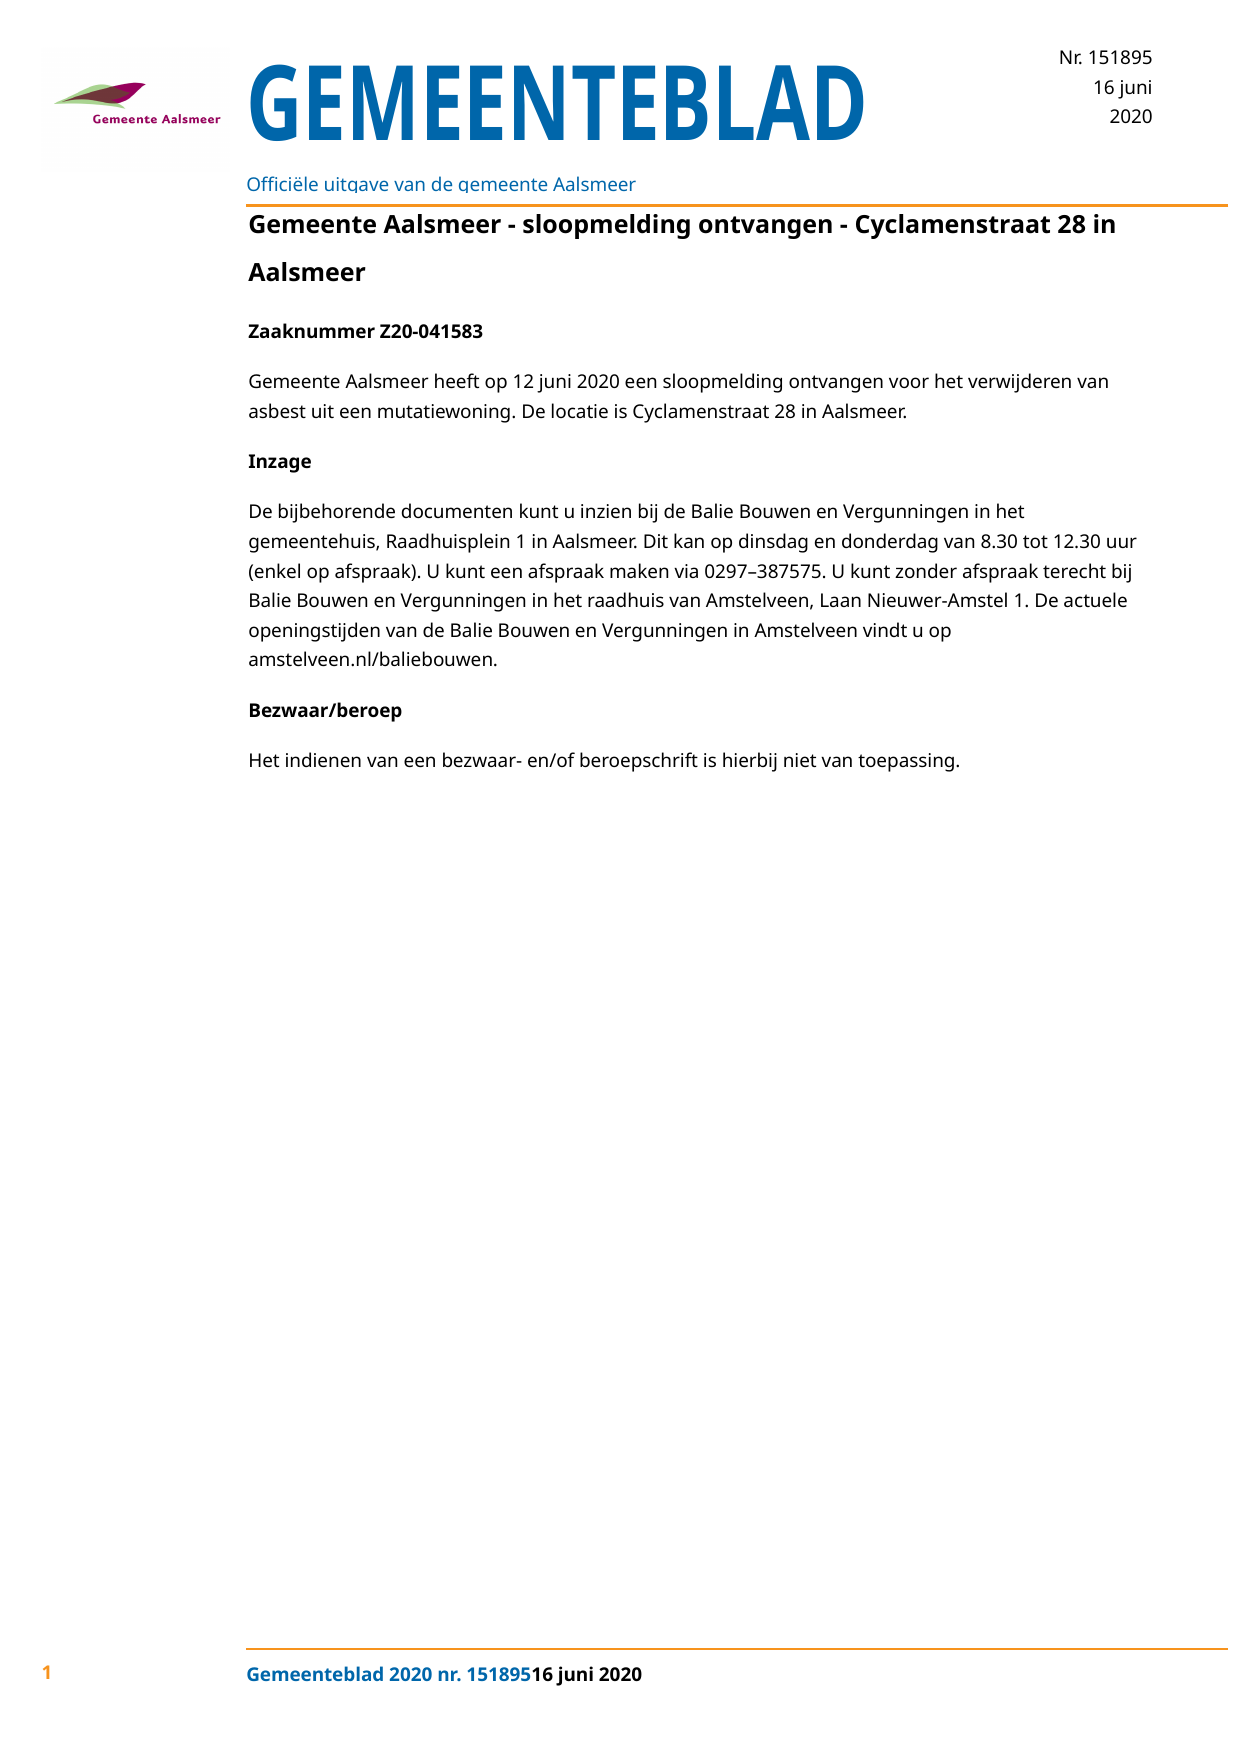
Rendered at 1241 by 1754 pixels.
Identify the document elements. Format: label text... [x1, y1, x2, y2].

text Inzage [248, 448, 1152, 474]
picture [41, 47, 231, 172]
text De bijbehorende documenten kunt u inzien bij de Balie Bouwen en Vergunningen in het gemeentehuis, Raadhuisplein 1 in Aalsmeer. Dit kan op dinsdag en donderdag van 8.30 tot 12.30 uur (enkel op afspraak). U kunt een afspraak maken via 0297–387575. U kunt zonder afspraak terecht bij Balie Bouwen en Vergunningen in het raadhuis van Amstelveen, Laan Nieuwer-Amstel 1. De actuele openingstijden van de Balie Bouwen en Vergunningen in Amstelveen vindt u op amstelveen.nl/baliebouwen. [248, 499, 1152, 672]
text Bezwaar/beroep [248, 697, 1152, 723]
text Gemeente Aalsmeer - sloopmelding ontvangen - Cyclamenstraat 28 in Aalsmeer [248, 207, 1152, 288]
text Gemeente Aalsmeer heeft op 12 juni 2020 een sloopmelding ontvangen voor het verwijderen van asbest uit een mutatiewoning. De locatie is Cyclamenstraat 28 in Aalsmeer. [248, 368, 1152, 424]
text Zaaknummer Z20-041583 [248, 318, 1152, 344]
text Het indienen van een bezwaar- en/of beroepschrift is hierbij niet van toepassing. [248, 747, 1152, 773]
